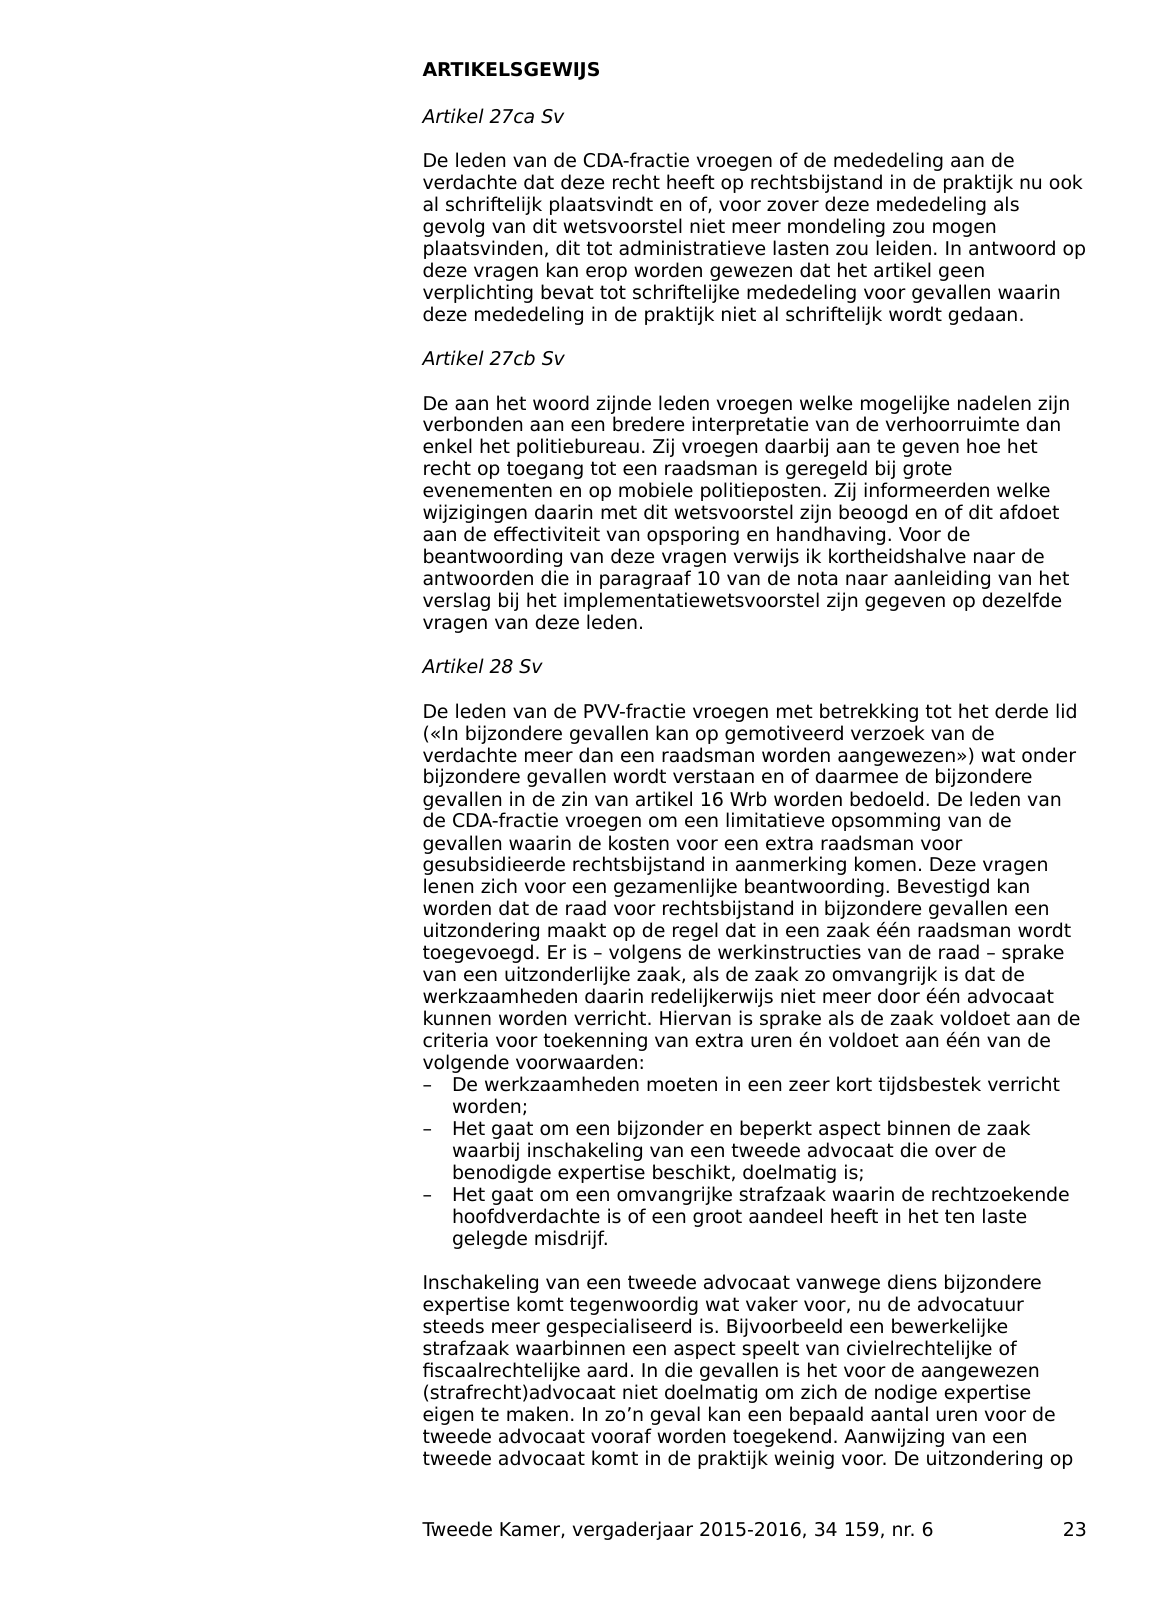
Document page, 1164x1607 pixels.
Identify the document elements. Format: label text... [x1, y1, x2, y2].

text – Het gaat om een bijzonder en beperkt aspect binnen de zaak waarbij inschakeling van een tweede advocaat die over de benodigde expertise beschikt, doelmatig is; [422, 1118, 1087, 1184]
text De aan het woord zijnde leden vroegen welke mogelijke nadelen zijn verbonden aan een bredere interpretatie van de verhoorruimte dan enkel het politiebureau. Zij vroegen daarbij aan te geven hoe het recht op toegang tot een raadsman is geregeld bij grote evenementen en op mobiele politieposten. Zij informeerden welke wijzigingen daarin met dit wetsvoorstel zijn beoogd en of dit afdoet aan de effectiviteit van opsporing en handhaving. Voor de beantwoording van deze vragen verwijs ik kortheidshalve naar de antwoorden die in paragraaf 10 van de nota naar aanleiding van het verslag bij het implementatiewetsvoorstel zijn gegeven op dezelfde vragen van deze leden. [422, 392, 1087, 634]
subtitle Artikel 27cb Sv [422, 348, 1087, 370]
subtitle Artikel 28 Sv [422, 656, 1087, 678]
text De leden van de CDA-fractie vroegen of de mededeling aan de verdachte dat deze recht heeft op rechtsbijstand in de praktijk nu ook al schriftelijk plaatsvindt en of, voor zover deze mededeling als gevolg van dit wetsvoorstel niet meer mondeling zou mogen plaatsvinden, dit tot administratieve lasten zou leiden. In antwoord op deze vragen kan erop worden gewezen dat het artikel geen verplichting bevat tot schriftelijke mededeling voor gevallen waarin deze mededeling in de praktijk niet al schriftelijk wordt gedaan. [422, 150, 1087, 326]
text De leden van de PVV-fractie vroegen met betrekking tot het derde lid («In bijzondere gevallen kan op gemotiveerd verzoek van de verdachte meer dan een raadsman worden aangewezen») wat onder bijzondere gevallen wordt verstaan en of daarmee de bijzondere gevallen in de zin van artikel 16 Wrb worden bedoeld. De leden van de CDA-fractie vroegen om een limitatieve opsomming van de gevallen waarin de kosten voor een extra raadsman voor gesubsidieerde rechtsbijstand in aanmerking komen. Deze vragen lenen zich voor een gezamenlijke beantwoording. Bevestigd kan worden dat de raad voor rechtsbijstand in bijzondere gevallen een uitzondering maakt op de regel dat in een zaak één raadsman wordt toegevoegd. Er is – volgens de werkinstructies van de raad – sprake van een uitzonderlijke zaak, als de zaak zo omvangrijk is dat de werkzaamheden daarin redelijkerwijs niet meer door één advocaat kunnen worden verricht. Hiervan is sprake als de zaak voldoet aan de criteria voor toekenning van extra uren én voldoet aan één van de volgende voorwaarden: [422, 701, 1087, 1074]
subtitle Artikel 27ca Sv [422, 106, 1087, 128]
text – De werkzaamheden moeten in een zeer kort tijdsbestek verricht worden; [422, 1074, 1087, 1118]
subtitle ARTIKELSGEWIJS [422, 59, 1087, 81]
text Inschakeling van een tweede advocaat vanwege diens bijzondere expertise komt tegenwoordig wat vaker voor, nu de advocatuur steeds meer gespecialiseerd is. Bijvoorbeeld een bewerkelijke strafzaak waarbinnen een aspect speelt van civielrechtelijke of fiscaalrechtelijke aard. In die gevallen is het voor de aangewezen (strafrecht)advocaat niet doelmatig om zich de nodige expertise eigen te maken. In zo’n geval kan een bepaald aantal uren voor de tweede advocaat vooraf worden toegekend. Aanwijzing van een tweede advocaat komt in de praktijk weinig voor. De uitzondering op [422, 1272, 1087, 1470]
text – Het gaat om een omvangrijke strafzaak waarin de rechtzoekende hoofdverdachte is of een groot aandeel heeft in het ten laste gelegde misdrijf. [422, 1184, 1087, 1250]
